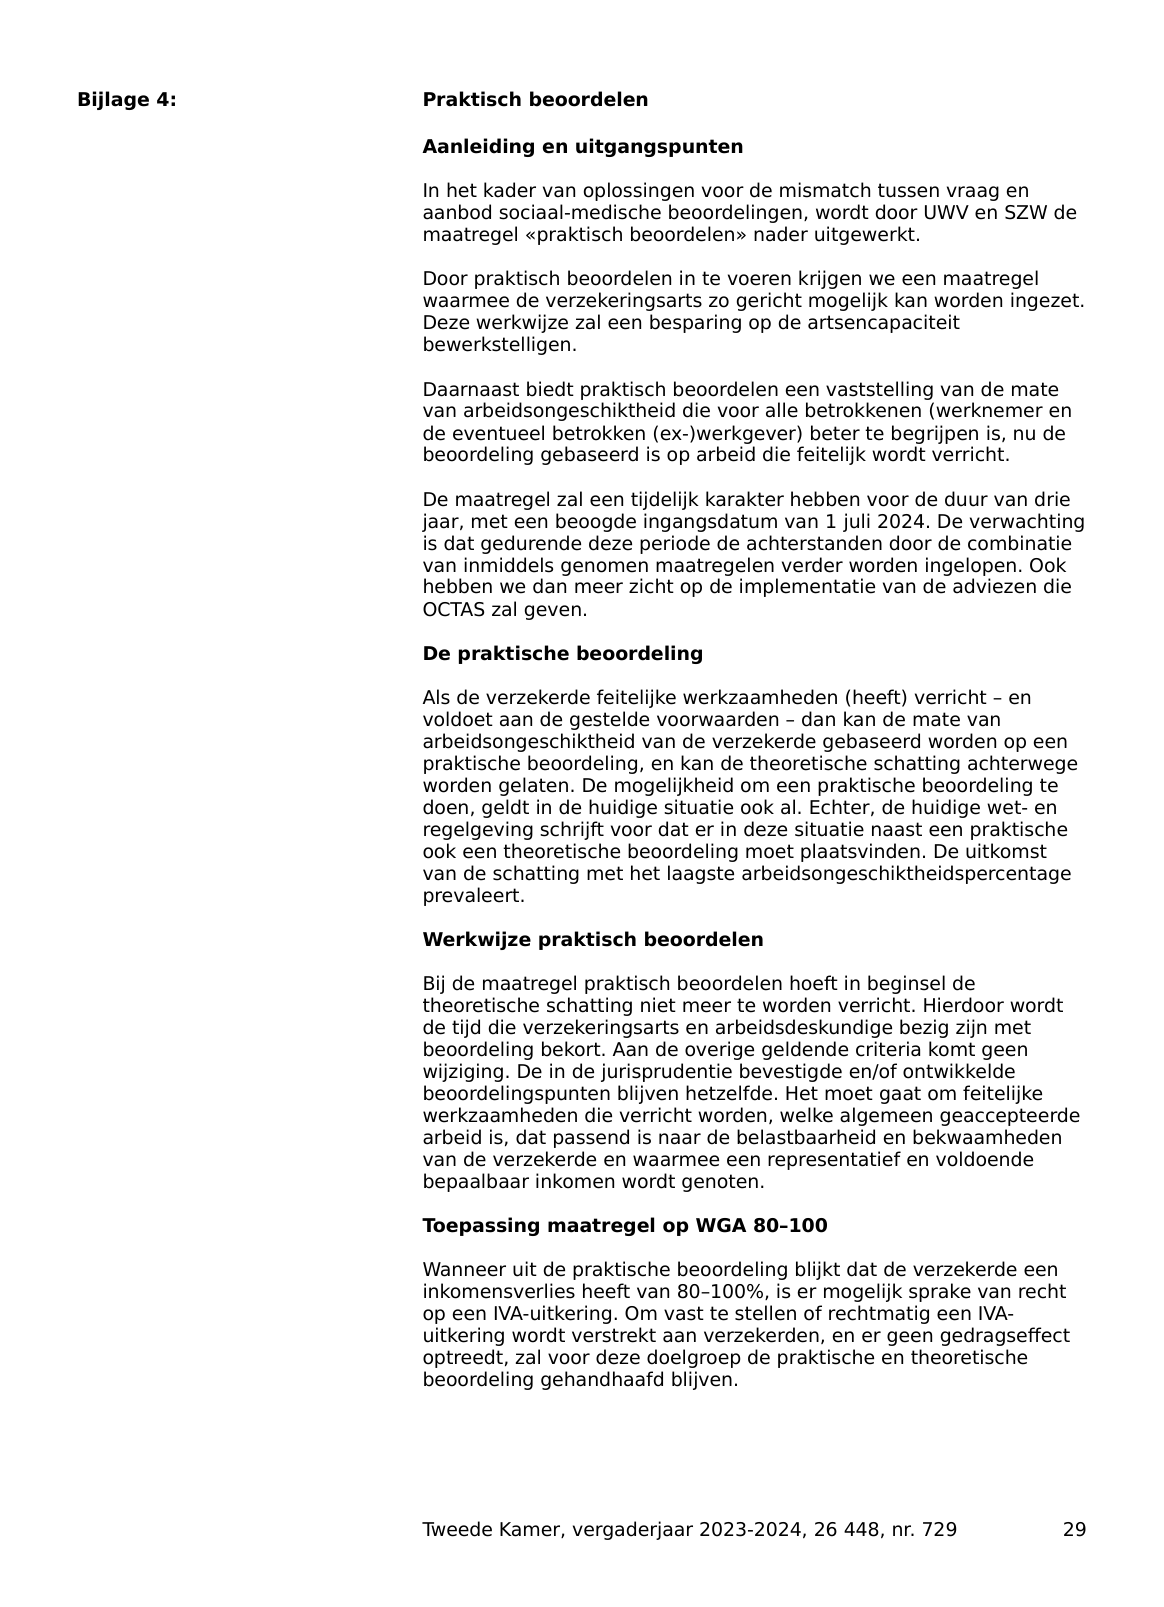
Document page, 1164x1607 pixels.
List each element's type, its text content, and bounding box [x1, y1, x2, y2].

subtitle Aanleiding en uitgangspunten [422, 136, 1087, 158]
text Als de verzekerde feitelijke werkzaamheden (heeft) verricht – en voldoet aan de gestelde voorwaarden – dan kan de mate van arbeidsongeschiktheid van de verzekerde gebaseerd worden op een praktische beoordeling, en kan de theoretische schatting achterwege worden gelaten. De mogelijkheid om een praktische beoordeling te doen, geldt in de huidige situatie ook al. Echter, de huidige wet- en regelgeving schrijft voor dat er in deze situatie naast een praktische ook een theoretische beoordeling moet plaatsvinden. De uitkomst van de schatting met het laagste arbeidsongeschiktheidspercentage prevaleert. [422, 687, 1087, 907]
text Door praktisch beoordelen in te voeren krijgen we een maatregel waarmee de verzekeringsarts zo gericht mogelijk kan worden ingezet. Deze werkwijze zal een besparing op de artsencapaciteit bewerkstelligen. [422, 268, 1087, 356]
subtitle Bijlage 4: Praktisch beoordelen [77, 89, 1087, 111]
text De maatregel zal een tijdelijk karakter hebben voor de duur van drie jaar, met een beoogde ingangsdatum van 1 juli 2024. De verwachting is dat gedurende deze periode de achterstanden door de combinatie van inmiddels genomen maatregelen verder worden ingelopen. Ook hebben we dan meer zicht op de implementatie van de adviezen die OCTAS zal geven. [422, 488, 1087, 620]
subtitle Werkwijze praktisch beoordelen [422, 929, 1087, 951]
text Bij de maatregel praktisch beoordelen hoeft in beginsel de theoretische schatting niet meer te worden verricht. Hierdoor wordt de tijd die verzekeringsarts en arbeidsdeskundige bezig zijn met beoordeling bekort. Aan de overige geldende criteria komt geen wijziging. De in de jurisprudentie bevestigde en/of ontwikkelde beoordelingspunten blijven hetzelfde. Het moet gaat om feitelijke werkzaamheden die verricht worden, welke algemeen geaccepteerde arbeid is, dat passend is naar de belastbaarheid en bekwaamheden van de verzekerde en waarmee een representatief en voldoende bepaalbaar inkomen wordt genoten. [422, 973, 1087, 1193]
text In het kader van oplossingen voor de mismatch tussen vraag en aanbod sociaal-medische beoordelingen, wordt door UWV en SZW de maatregel «praktisch beoordelen» nader uitgewerkt. [422, 180, 1087, 246]
text Wanneer uit de praktische beoordeling blijkt dat de verzekerde een inkomensverlies heeft van 80–100%, is er mogelijk sprake van recht op een IVA-uitkering. Om vast te stellen of rechtmatig een IVA-uitkering wordt verstrekt aan verzekerden, en er geen gedragseffect optreedt, zal voor deze doelgroep de praktische en theoretische beoordeling gehandhaafd blijven. [422, 1259, 1087, 1391]
text Daarnaast biedt praktisch beoordelen een vaststelling van de mate van arbeidsongeschiktheid die voor alle betrokkenen (werknemer en de eventueel betrokken (ex-)werkgever) beter te begrijpen is, nu de beoordeling gebaseerd is op arbeid die feitelijk wordt verricht. [422, 378, 1087, 466]
subtitle De praktische beoordeling [422, 643, 1087, 664]
subtitle Toepassing maatregel op WGA 80–100 [422, 1215, 1087, 1237]
